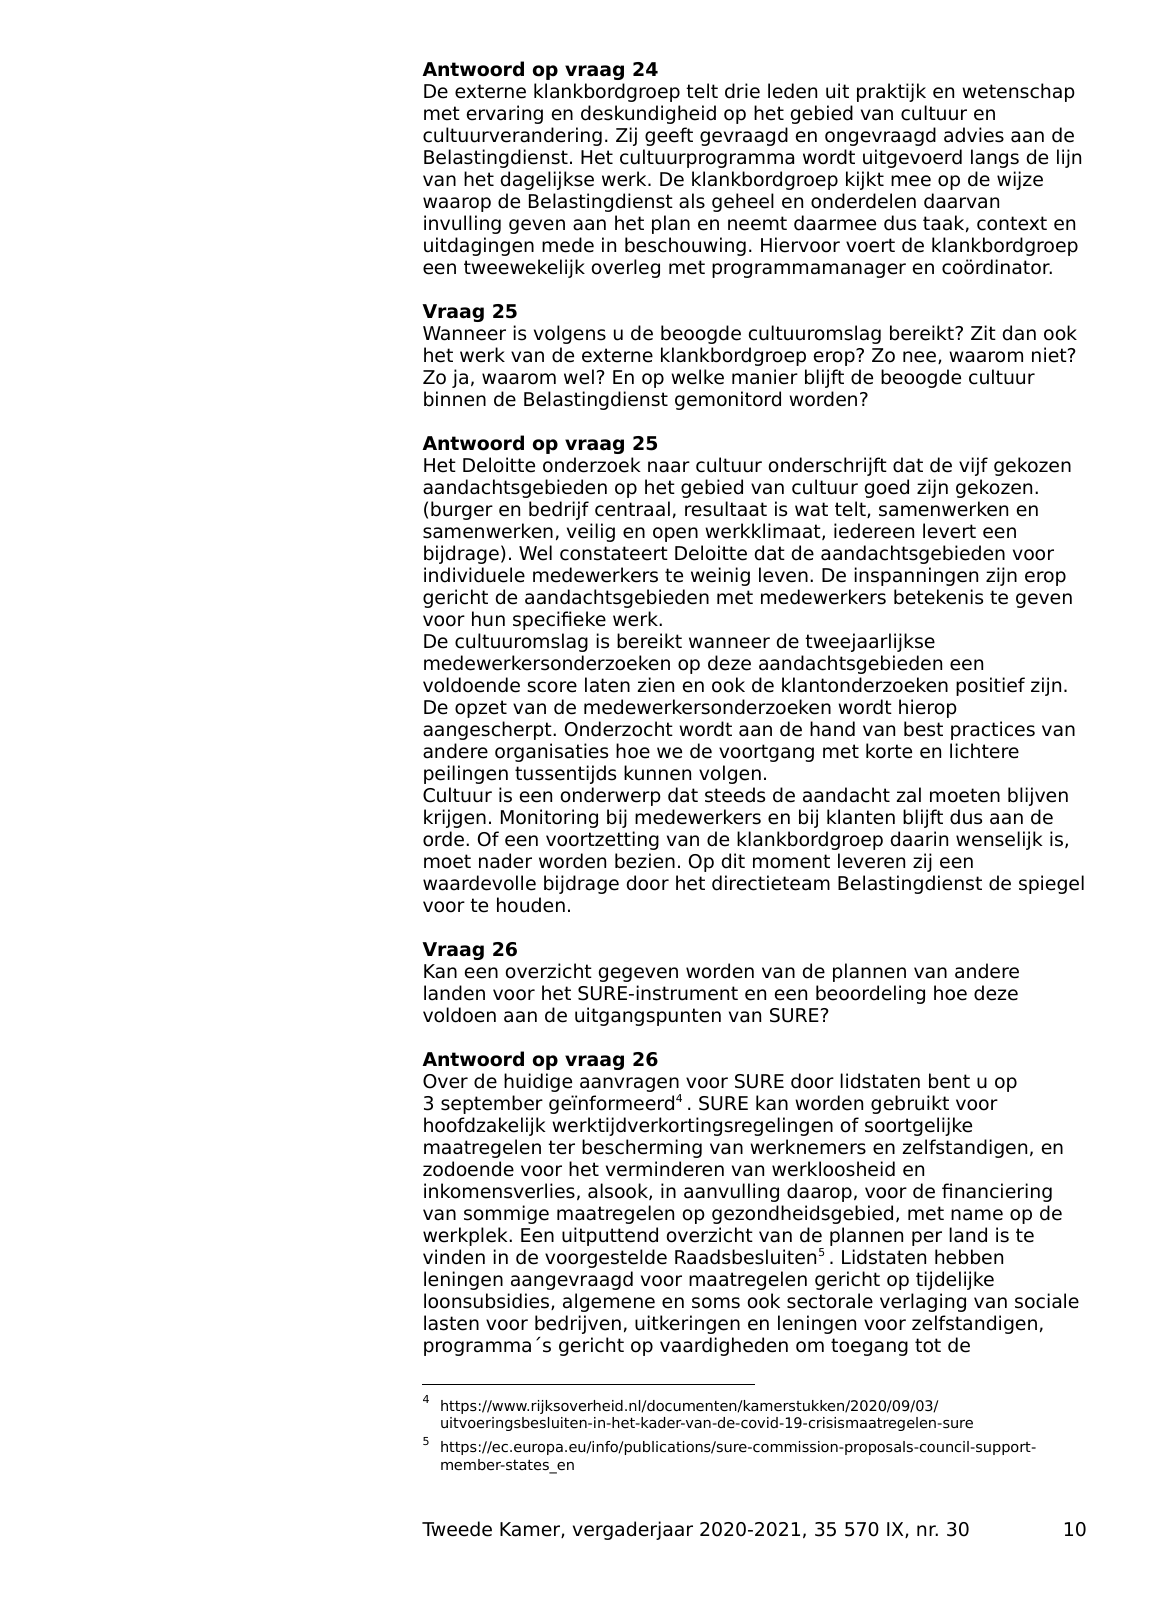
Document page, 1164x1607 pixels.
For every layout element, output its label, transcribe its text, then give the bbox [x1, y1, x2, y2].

text Vraag 25 [422, 301, 1087, 323]
text Vraag 26 [422, 939, 1087, 961]
text https://ec.europa.eu/info/publications/sure-commission-proposals-council-support-member-states_en [422, 1435, 1087, 1474]
text Over de huidige aanvragen voor SURE door lidstaten bent u op 3 september geïnformeerd. SURE kan worden gebruikt voor hoofdzakelijk werktijdverkortingsregelingen of soortgelijke maatregelen ter bescherming van werknemers en zelfstandigen, en zodoende voor het verminderen van werkloosheid en inkomensverlies, alsook, in aanvulling daarop, voor de financiering van sommige maatregelen op gezondheidsgebied, met name op de werkplek. Een uitputtend overzicht van de plannen per land is te vinden in de voorgestelde Raadsbesluiten. Lidstaten hebben leningen aangevraagd voor maatregelen gericht op tijdelijke loonsubsidies, algemene en soms ook sectorale verlaging van sociale lasten voor bedrijven, uitkeringen en leningen voor zelfstandigen, programma´s gericht op vaardigheden om toegang tot de [422, 1071, 1087, 1357]
text Kan een overzicht gegeven worden van de plannen van andere landen voor het SURE-instrument en een beoordeling hoe deze voldoen aan de uitgangspunten van SURE? [422, 961, 1087, 1027]
text De cultuuromslag is bereikt wanneer de tweejaarlijkse medewerkersonderzoeken op deze aandachtsgebieden een voldoende score laten zien en ook de klantonderzoeken positief zijn. De opzet van de medewerkersonderzoeken wordt hierop aangescherpt. Onderzocht wordt aan de hand van best practices van andere organisaties hoe we de voortgang met korte en lichtere peilingen tussentijds kunnen volgen. [422, 631, 1087, 785]
text Het Deloitte onderzoek naar cultuur onderschrijft dat de vijf gekozen aandachtsgebieden op het gebied van cultuur goed zijn gekozen. (burger en bedrijf centraal, resultaat is wat telt, samenwerken en samenwerken, veilig en open werkklimaat, iedereen levert een bijdrage). Wel constateert Deloitte dat de aandachtsgebieden voor individuele medewerkers te weinig leven. De inspanningen zijn erop gericht de aandachtsgebieden met medewerkers betekenis te geven voor hun specifieke werk. [422, 455, 1087, 631]
text Antwoord op vraag 26 [422, 1049, 1087, 1071]
text Wanneer is volgens u de beoogde cultuuromslag bereikt? Zit dan ook het werk van de externe klankbordgroep erop? Zo nee, waarom niet? Zo ja, waarom wel? En op welke manier blijft de beoogde cultuur binnen de Belastingdienst gemonitord worden? [422, 323, 1087, 411]
text https://www.rijksoverheid.nl/documenten/kamerstukken/2020/09/03/uitvoeringsbesluiten-in-het-kader-van-de-covid-19-crisismaatregelen-sure [422, 1393, 1087, 1432]
text De externe klankbordgroep telt drie leden uit praktijk en wetenschap met ervaring en deskundigheid op het gebied van cultuur en cultuurverandering. Zij geeft gevraagd en ongevraagd advies aan de Belastingdienst. Het cultuurprogramma wordt uitgevoerd langs de lijn van het dagelijkse werk. De klankbordgroep kijkt mee op de wijze waarop de Belastingdienst als geheel en onderdelen daarvan invulling geven aan het plan en neemt daarmee dus taak, context en uitdagingen mede in beschouwing. Hiervoor voert de klankbordgroep een tweewekelijk overleg met programmamanager en coördinator. [422, 81, 1087, 279]
text Antwoord op vraag 25 [422, 433, 1087, 455]
text Antwoord op vraag 24 [422, 59, 1087, 81]
text Cultuur is een onderwerp dat steeds de aandacht zal moeten blijven krijgen. Monitoring bij medewerkers en bij klanten blijft dus aan de orde. Of een voortzetting van de klankbordgroep daarin wenselijk is, moet nader worden bezien. Op dit moment leveren zij een waardevolle bijdrage door het directieteam Belastingdienst de spiegel voor te houden. [422, 785, 1087, 917]
